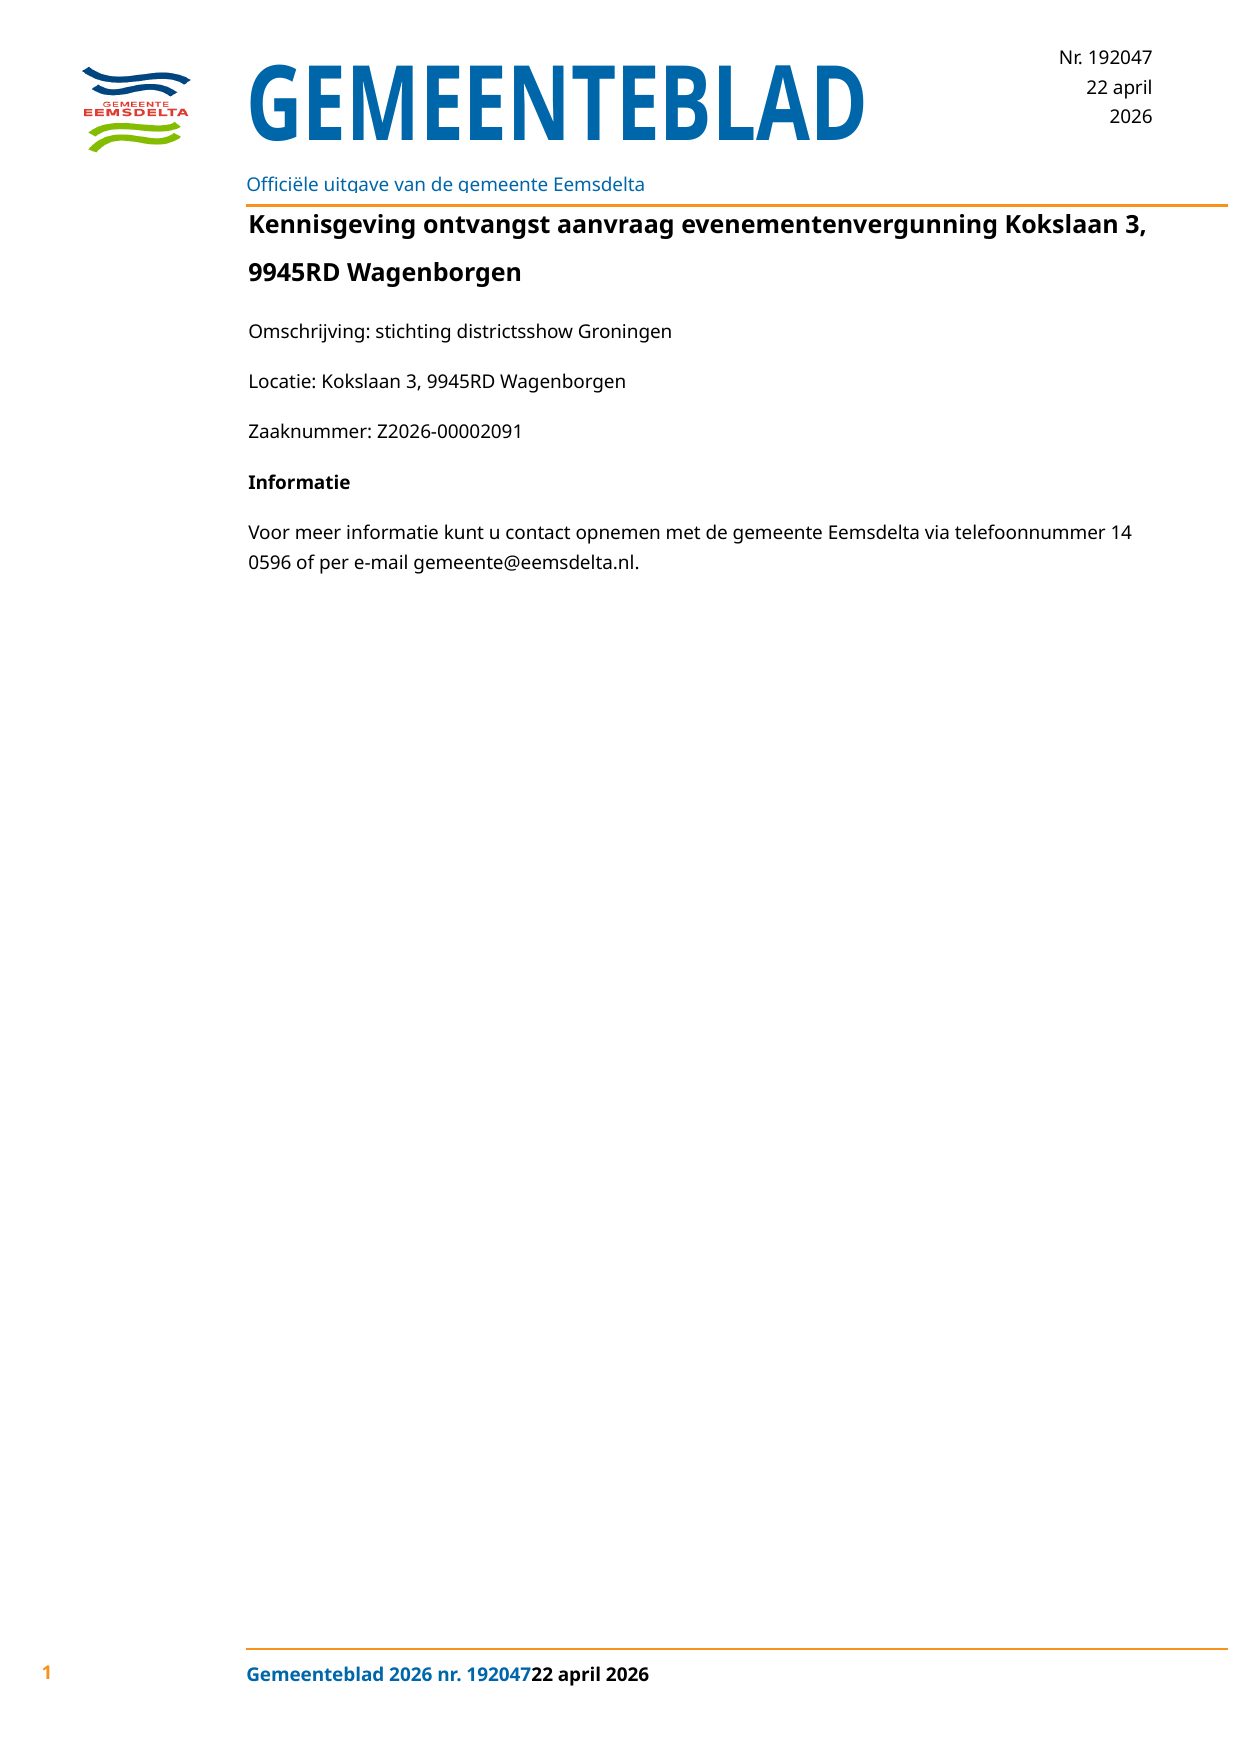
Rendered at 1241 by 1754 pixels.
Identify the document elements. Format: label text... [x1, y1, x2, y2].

text Voor meer informatie kunt u contact opnemen met de gemeente Eemsdelta via telefoonnummer 14 0596 of per e-mail gemeente@eemsdelta.nl. [248, 519, 1152, 575]
text Informatie [248, 469, 1152, 495]
picture [41, 47, 231, 172]
text Kennisgeving ontvangst aanvraag evenementenvergunning Kokslaan 3, 9945RD Wagenborgen [248, 207, 1152, 288]
text Omschrijving: stichting districtsshow Groningen [248, 318, 1152, 344]
text Zaaknummer: Z2026-00002091 [248, 419, 1152, 444]
text Locatie: Kokslaan 3, 9945RD Wagenborgen [248, 368, 1152, 394]
